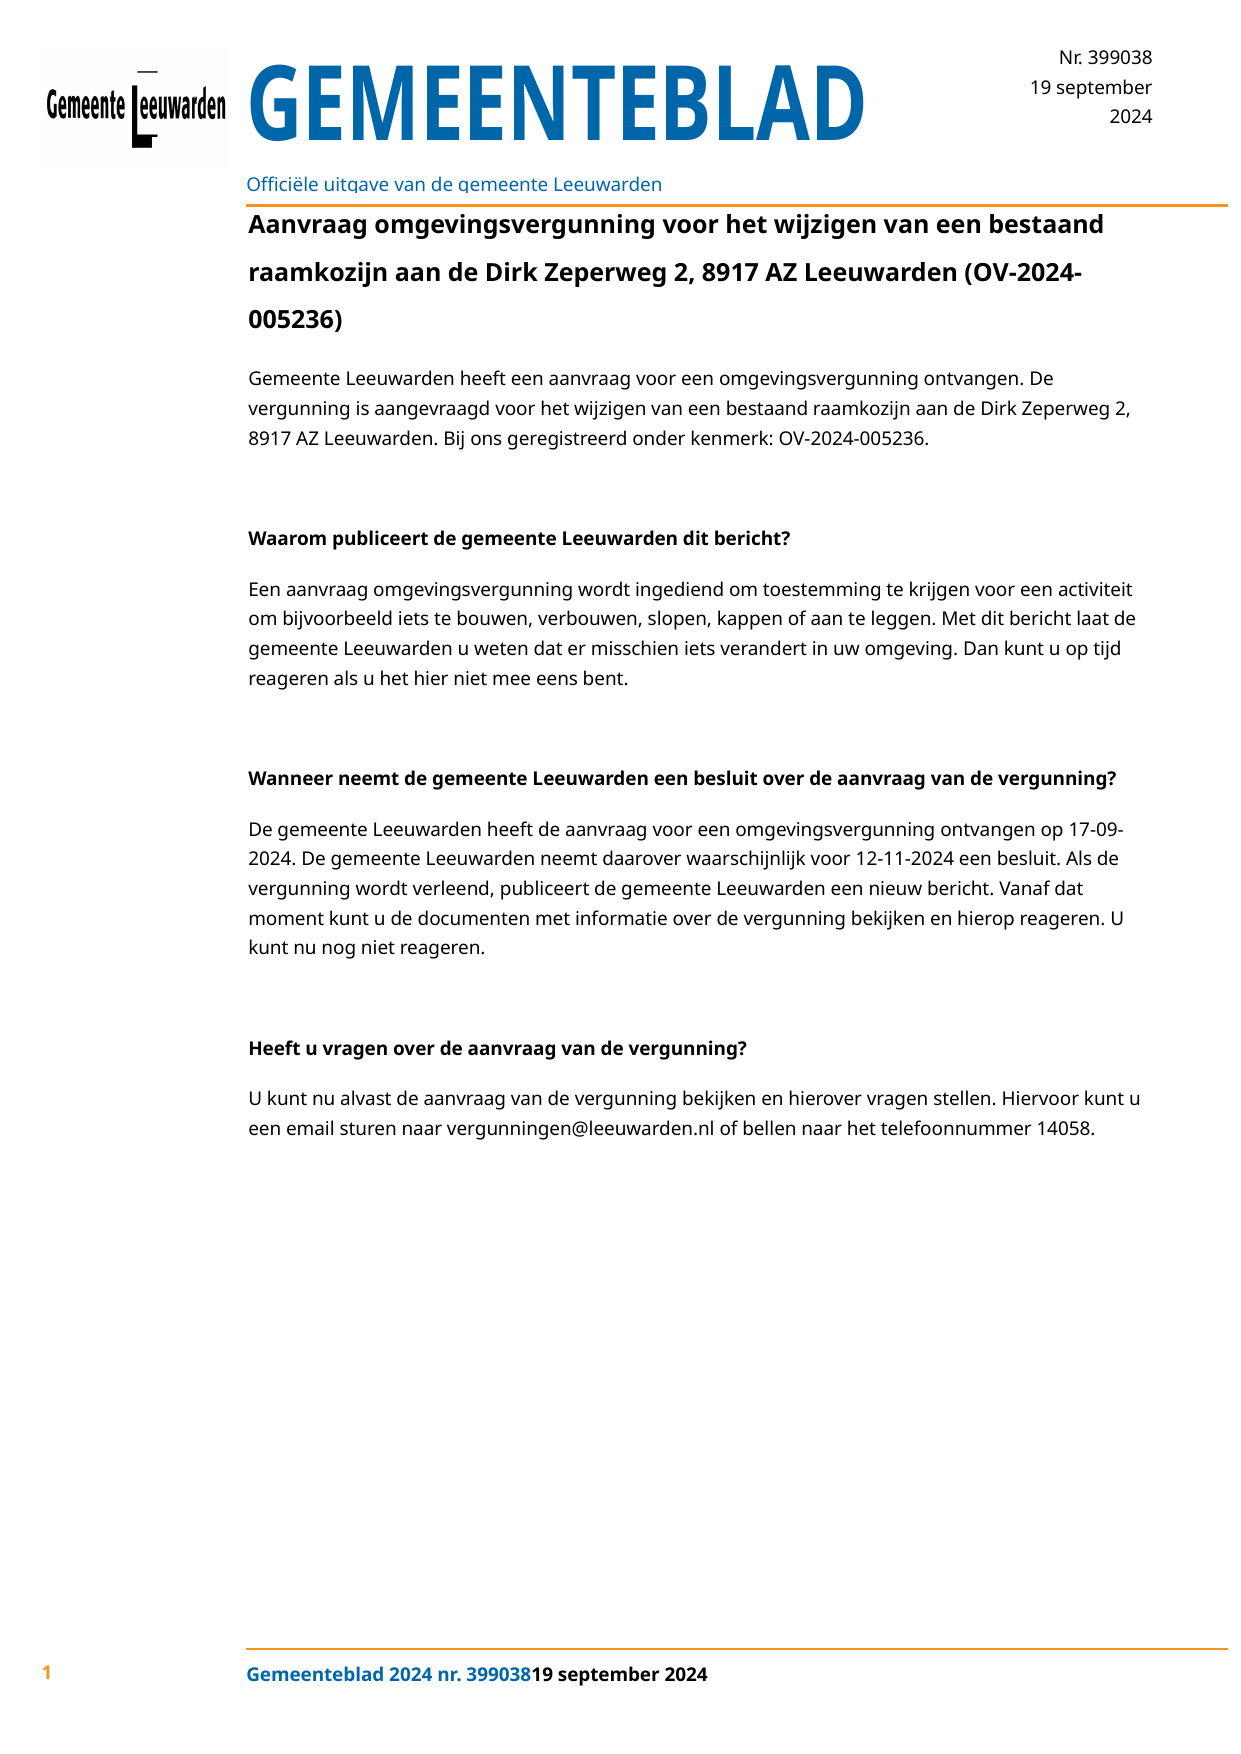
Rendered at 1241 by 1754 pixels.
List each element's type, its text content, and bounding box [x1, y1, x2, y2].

text Aanvraag omgevingsvergunning voor het wijzigen van een bestaand raamkozijn aan de Dirk Zeperweg 2, 8917 AZ Leeuwarden (OV-2024-005236) [248, 207, 1152, 336]
picture [41, 47, 231, 172]
text Heeft u vragen over de aanvraag van de vergunning? [248, 1035, 1152, 1061]
text Wanneer neemt de gemeente Leeuwarden een besluit over de aanvraag van de vergunning? [248, 766, 1152, 791]
text Waarom publiceert de gemeente Leeuwarden dit bericht? [248, 526, 1152, 551]
text De gemeente Leeuwarden heeft de aanvraag voor een omgevingsvergunning ontvangen op 17-09-2024. De gemeente Leeuwarden neemt daarover waarschijnlijk voor 12-11-2024 een besluit. Als de vergunning wordt verleend, publiceert de gemeente Leeuwarden een nieuw bericht. Vanaf dat moment kunt u de documenten met informatie over de vergunning bekijken en hierop reageren. U kunt nu nog niet reageren. [248, 816, 1152, 960]
text U kunt nu alvast de aanvraag van de vergunning bekijken en hierover vragen stellen. Hiervoor kunt u een email sturen naar vergunningen@leeuwarden.nl of bellen naar het telefoonnummer 14058. [248, 1086, 1152, 1141]
text Gemeente Leeuwarden heeft een aanvraag voor een omgevingsvergunning ontvangen. De vergunning is aangevraagd voor het wijzigen van een bestaand raamkozijn aan de Dirk Zeperweg 2, 8917 AZ Leeuwarden. Bij ons geregistreerd onder kenmerk: OV-2024-005236. [248, 366, 1152, 450]
text Een aanvraag omgevingsvergunning wordt ingediend om toestemming te krijgen voor een activiteit om bijvoorbeeld iets te bouwen, verbouwen, slopen, kappen of aan te leggen. Met dit bericht laat de gemeente Leeuwarden u weten dat er misschien iets verandert in uw omgeving. Dan kunt u op tijd reageren als u het hier niet mee eens bent. [248, 576, 1152, 690]
